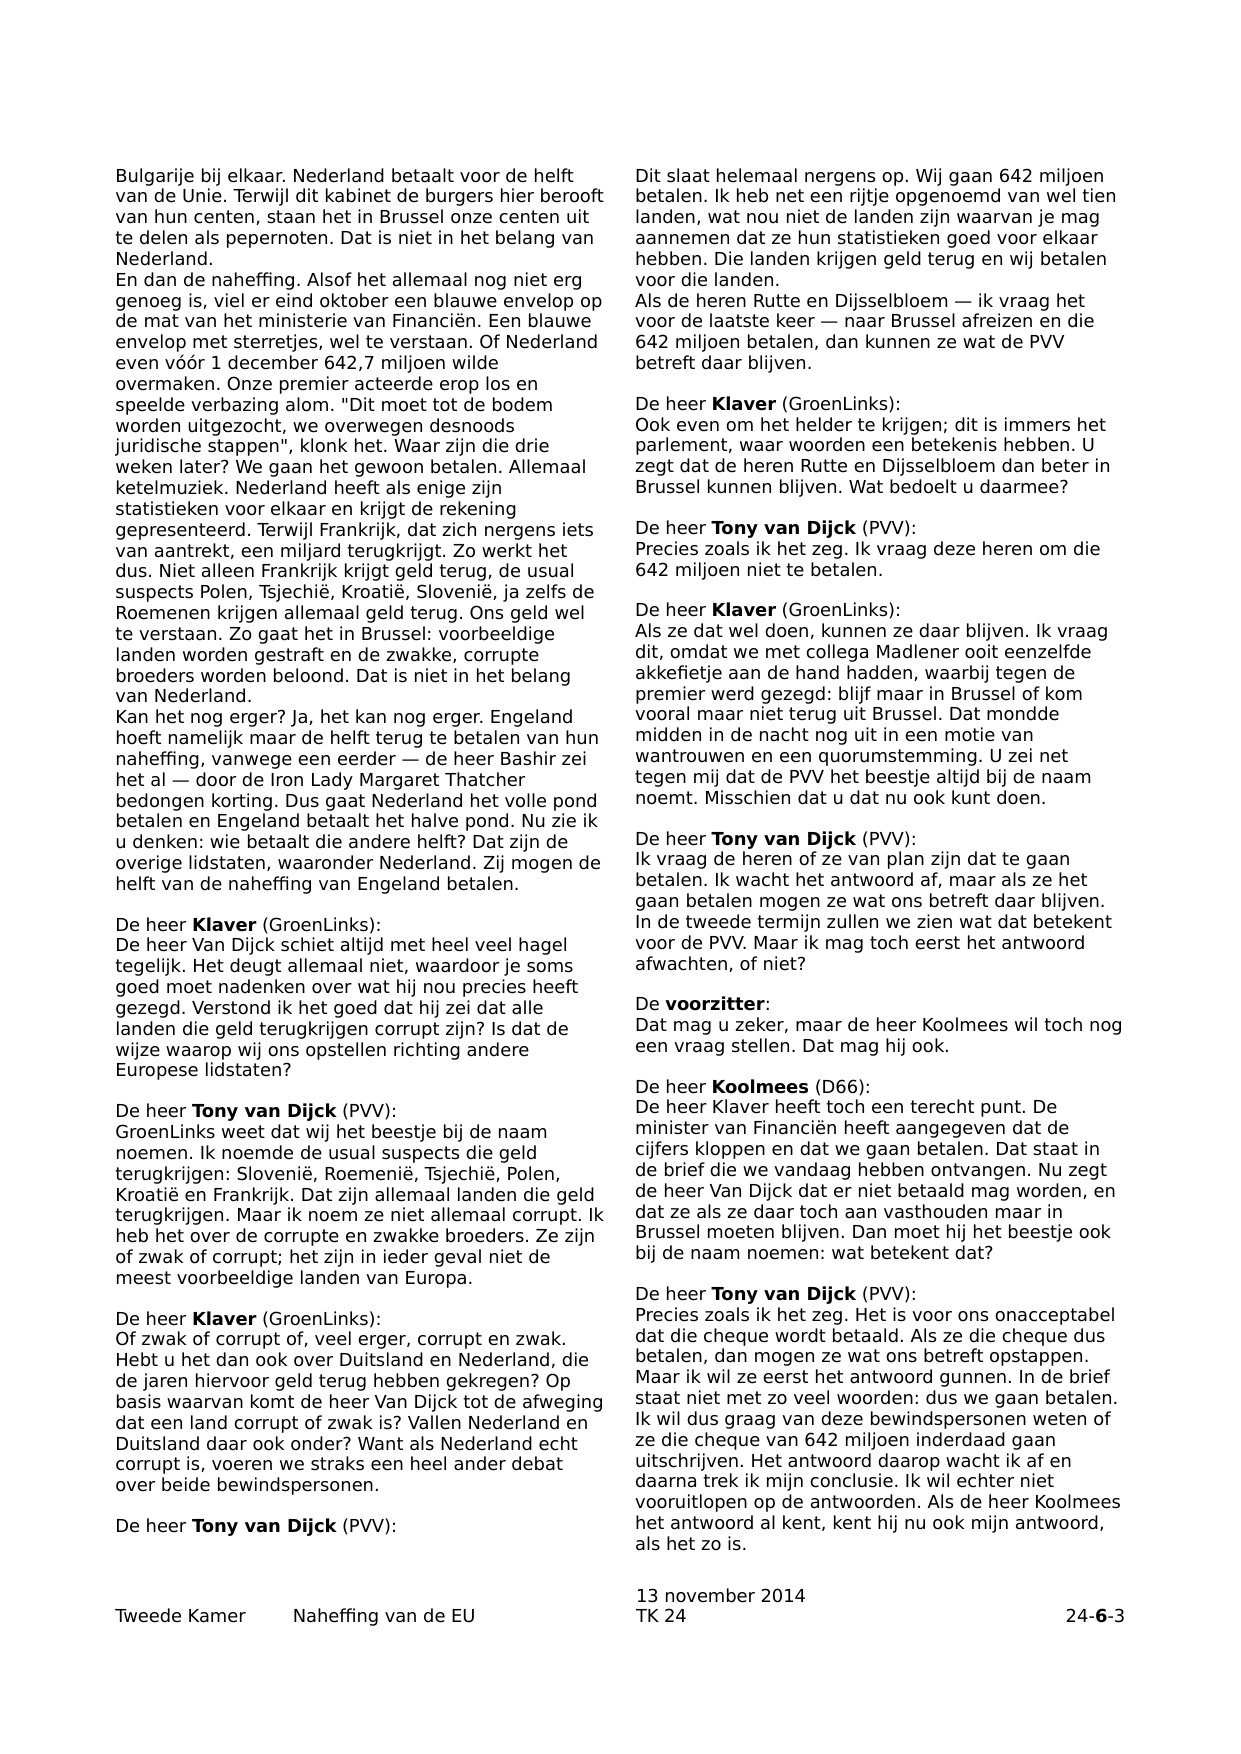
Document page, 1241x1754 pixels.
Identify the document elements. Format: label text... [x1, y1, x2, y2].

text De heer Tony van Dijck (PVV): [635, 518, 1125, 538]
text Ook even om het helder te krijgen; dit is immers het parlement, waar woorden een betekenis hebben. U zegt dat de heren Rutte en Dijsselbloem dan beter in Brussel kunnen blijven. Wat bedoelt u daarmee? [635, 414, 1125, 498]
text De heer Tony van Dijck (PVV): [635, 1284, 1125, 1304]
text Bulgarije bij elkaar. Nederland betaalt voor de helft van de Unie. Terwijl dit kabinet de burgers hier berooft van hun centen, staan het in Brussel onze centen uit te delen als pepernoten. Dat is niet in het belang van Nederland. [115, 165, 605, 269]
text En dan de naheffing. Alsof het allemaal nog niet erg genoeg is, viel er eind oktober een blauwe envelop op de mat van het ministerie van Financiën. Een blauwe envelop met sterretjes, wel te verstaan. Of Nederland even vóór 1 december 642,7 miljoen wilde overmaken. Onze premier acteerde erop los en speelde verbazing alom. "Dit moet tot de bodem worden uitgezocht, we overwegen desnoods juridische stappen", klonk het. Waar zijn die drie weken later? We gaan het gewoon betalen. Allemaal ketelmuziek. Nederland heeft als enige zijn statistieken voor elkaar en krijgt de rekening gepresenteerd. Terwijl Frankrijk, dat zich nergens iets van aantrekt, een miljard terugkrijgt. Zo werkt het dus. Niet alleen Frankrijk krijgt geld terug, de usual suspects Polen, Tsjechië, Kroatië, Slovenië, ja zelfs de Roemenen krijgen allemaal geld terug. Ons geld wel te verstaan. Zo gaat het in Brussel: voorbeeldige landen worden gestraft en de zwakke, corrupte broeders worden beloond. Dat is niet in het belang van Nederland. [115, 269, 605, 707]
text Als de heren Rutte en Dijsselbloem — ik vraag het voor de laatste keer — naar Brussel afreizen en die 642 miljoen betalen, dan kunnen ze wat de PVV betreft daar blijven. [635, 290, 1125, 374]
text Ik vraag de heren of ze van plan zijn dat te gaan betalen. Ik wacht het antwoord af, maar als ze het gaan betalen mogen ze wat ons betreft daar blijven. In de tweede termijn zullen we zien wat dat betekent voor de PVV. Maar ik mag toch eerst het antwoord afwachten, of niet? [635, 849, 1125, 974]
text Kan het nog erger? Ja, het kan nog erger. Engeland hoeft namelijk maar de helft terug te betalen van hun naheffing, vanwege een eerder — de heer Bashir zei het al — door de Iron Lady Margaret Thatcher bedongen korting. Dus gaat Nederland het volle pond betalen en Engeland betaalt het halve pond. Nu zie ik u denken: wie betaalt die andere helft? Dat zijn de overige lidstaten, waaronder Nederland. Zij mogen de helft van de naheffing van Engeland betalen. [115, 707, 605, 894]
text De heer Klaver (GroenLinks): [635, 394, 1125, 414]
text GroenLinks weet dat wij het beestje bij de naam noemen. Ik noemde de usual suspects die geld terugkrijgen: Slovenië, Roemenië, Tsjechië, Polen, Kroatië en Frankrijk. Dat zijn allemaal landen die geld terugkrijgen. Maar ik noem ze niet allemaal corrupt. Ik heb het over de corrupte en zwakke broeders. Ze zijn of zwak of corrupt; het zijn in ieder geval niet de meest voorbeeldige landen van Europa. [115, 1122, 605, 1288]
text De heer Koolmees (D66): [635, 1076, 1125, 1097]
text Dit slaat helemaal nergens op. Wij gaan 642 miljoen betalen. Ik heb net een rijtje opgenoemd van wel tien landen, wat nou niet de landen zijn waarvan je mag aannemen dat ze hun statistieken goed voor elkaar hebben. Die landen krijgen geld terug en wij betalen voor die landen. [635, 165, 1125, 290]
text Dat mag u zeker, maar de heer Koolmees wil toch nog een vraag stellen. Dat mag hij ook. [635, 1015, 1125, 1056]
text De heer Klaver (GroenLinks): [635, 600, 1125, 621]
text Precies zoals ik het zeg. Ik vraag deze heren om die 642 miljoen niet te betalen. [635, 538, 1125, 580]
text De heer Klaver heeft toch een terecht punt. De minister van Financiën heeft aangegeven dat de cijfers kloppen en dat we gaan betalen. Dat staat in de brief die we vandaag hebben ontvangen. Nu zegt de heer Van Dijck dat er niet betaald mag worden, en dat ze als ze daar toch aan vasthouden maar in Brussel moeten blijven. Dan moet hij het beestje ook bij de naam noemen: wat betekent dat? [635, 1097, 1125, 1264]
text De heer Klaver (GroenLinks): [115, 1308, 605, 1329]
text De voorzitter: [635, 994, 1125, 1015]
text De heer Tony van Dijck (PVV): [115, 1101, 605, 1122]
text Als ze dat wel doen, kunnen ze daar blijven. Ik vraag dit, omdat we met collega Madlener ooit eenzelfde akkefietje aan de hand hadden, waarbij tegen de premier werd gezegd: blijf maar in Brussel of kom vooral maar niet terug uit Brussel. Dat mondde midden in de nacht nog uit in een motie van wantrouwen en een quorumstemming. U zei net tegen mij dat de PVV het beestje altijd bij de naam noemt. Misschien dat u dat nu ook kunt doen. [635, 621, 1125, 808]
text Of zwak of corrupt of, veel erger, corrupt en zwak. Hebt u het dan ook over Duitsland en Nederland, die de jaren hiervoor geld terug hebben gekregen? Op basis waarvan komt de heer Van Dijck tot de afweging dat een land corrupt of zwak is? Vallen Nederland en Duitsland daar ook onder? Want als Nederland echt corrupt is, voeren we straks een heel ander debat over beide bewindspersonen. [115, 1329, 605, 1496]
text Precies zoals ik het zeg. Het is voor ons onacceptabel dat die cheque wordt betaald. Als ze die cheque dus betalen, dan mogen ze wat ons betreft opstappen. Maar ik wil ze eerst het antwoord gunnen. In de brief staat niet met zo veel woorden: dus we gaan betalen. Ik wil dus graag van deze bewindspersonen weten of ze die cheque van 642 miljoen inderdaad gaan uitschrijven. Het antwoord daarop wacht ik af en daarna trek ik mijn conclusie. Ik wil echter niet vooruitlopen op de antwoorden. Als de heer Koolmees het antwoord al kent, kent hij nu ook mijn antwoord, als het zo is. [635, 1304, 1125, 1554]
text De heer Tony van Dijck (PVV): [635, 828, 1125, 849]
text De heer Tony van Dijck (PVV): [115, 1516, 605, 1537]
text De heer Klaver (GroenLinks): [115, 914, 605, 935]
text De heer Van Dijck schiet altijd met heel veel hagel tegelijk. Het deugt allemaal niet, waardoor je soms goed moet nadenken over wat hij nou precies heeft gezegd. Verstond ik het goed dat hij zei dat alle landen die geld terugkrijgen corrupt zijn? Is dat de wijze waarop wij ons opstellen richting andere Europese lidstaten? [115, 935, 605, 1081]
